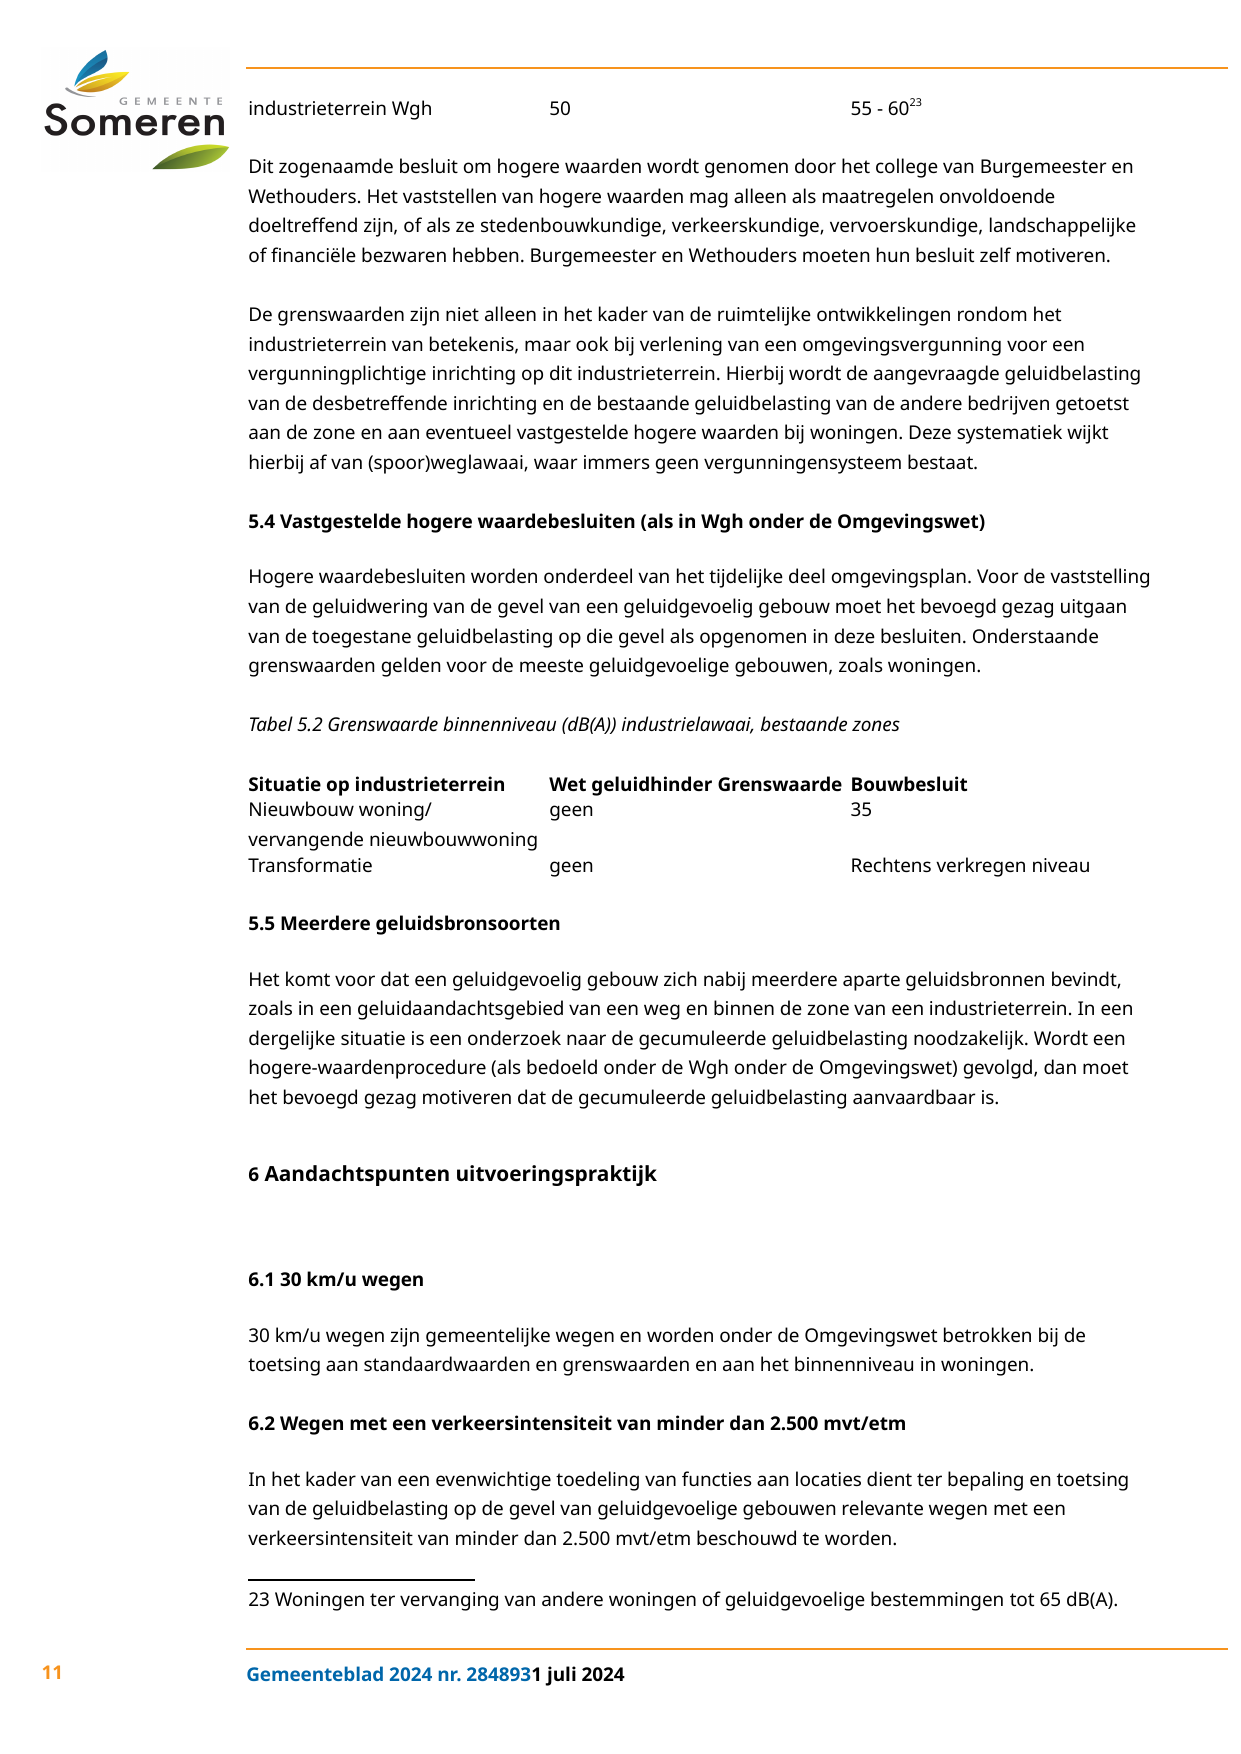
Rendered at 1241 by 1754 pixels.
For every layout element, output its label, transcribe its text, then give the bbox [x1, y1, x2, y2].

table_cell Nieuwbouw woning/ vervangende nieuwbouwwoning [248, 797, 549, 852]
text Hogere waardebesluiten worden onderdeel van het tijdelijke deel omgevingsplan. Voor de vaststelling van de geluidwering van de gevel van een geluidgevoelig gebouw moet het bevoegd gezag uitgaan van de toegestane geluidbelasting op die gevel als opgenomen in deze besluiten. Onderstaande grenswaarden gelden voor de meeste geluidgevoelige gebouwen, zoals woningen. [248, 564, 1152, 678]
table_cell Rechtens verkregen niveau [850, 852, 1152, 878]
table_cell 35 [850, 797, 1152, 852]
table_header Situatie op industrieterrein [248, 771, 549, 797]
table_header Wet geluidhinder Grenswaarde [549, 771, 850, 797]
text In het kader van een evenwichtige toedeling van functies aan locaties dient ter bepaling en toetsing van de geluidbelasting op de gevel van geluidgevoelige gebouwen relevante wegen met een verkeersintensiteit van minder dan 2.500 mvt/etm beschouwd te worden. [248, 1466, 1152, 1551]
text De grenswaarden zijn niet alleen in het kader van de ruimtelijke ontwikkelingen rondom het industrieterrein van betekenis, maar ook bij verlening van een omgevingsvergunning voor een vergunningplichtige inrichting op dit industrieterrein. Hierbij wordt de aangevraagde geluidbelasting van de desbetreffende inrichting en de bestaande geluidbelasting van de andere bedrijven getoetst aan de zone en aan eventueel vastgestelde hogere waarden bij woningen. Deze systematiek wijkt hierbij af van (spoor)weglawaai, waar immers geen vergunningensysteem bestaat. [248, 301, 1152, 475]
table_cell 50 [549, 95, 850, 121]
table_cell geen [549, 852, 850, 878]
picture [41, 47, 231, 172]
text 6 Aandachtspunten uitvoeringspraktijk [248, 1159, 1152, 1188]
table_cell geen [549, 797, 850, 852]
text 5.5 Meerdere geluidsbronsoorten [248, 910, 1152, 936]
text Dit zogenaamde besluit om hogere waarden wordt genomen door het college van Burgemeester en Wethouders. Het vaststellen van hogere waarden mag alleen als maatregelen onvoldoende doeltreffend zijn, of als ze stedenbouwkundige, verkeerskundige, vervoerskundige, landschappelijke of financiële bezwaren hebben. Burgemeester en Wethouders moeten hun besluit zelf motiveren. [248, 153, 1152, 268]
text 5.4 Vastgestelde hogere waardebesluiten (als in Wgh onder de Omgevingswet) [248, 508, 1152, 534]
table_cell 55 - 60 [850, 95, 1152, 121]
table_header Bouwbesluit [850, 771, 1152, 797]
text 30 km/u wegen zijn gemeentelijke wegen en worden onder de Omgevingswet betrokken bij de toetsing aan standaardwaarden en grenswaarden en aan het binnenniveau in woningen. [248, 1322, 1152, 1377]
table_cell Transformatie [248, 852, 549, 878]
table_cell industrieterrein Wgh [248, 95, 549, 121]
text 6.1 30 km/u wegen [248, 1267, 1152, 1292]
text 6.2 Wegen met een verkeersintensiteit van minder dan 2.500 mvt/etm [248, 1411, 1152, 1436]
text Tabel 5.2 Grenswaarde binnenniveau (dB(A)) industrielawaai, bestaande zones [248, 712, 1152, 737]
text Het komt voor dat een geluidgevoelig gebouw zich nabij meerdere aparte geluidsbronnen bevindt, zoals in een geluidaandachtsgebied van een weg en binnen de zone van een industrieterrein. In een dergelijke situatie is een onderzoek naar de gecumuleerde geluidbelasting noodzakelijk. Wordt een hogere-waardenprocedure (als bedoeld onder de Wgh onder de Omgevingswet) gevolgd, dan moet het bevoegd gezag motiveren dat de gecumuleerde geluidbelasting aanvaardbaar is. [248, 966, 1152, 1110]
